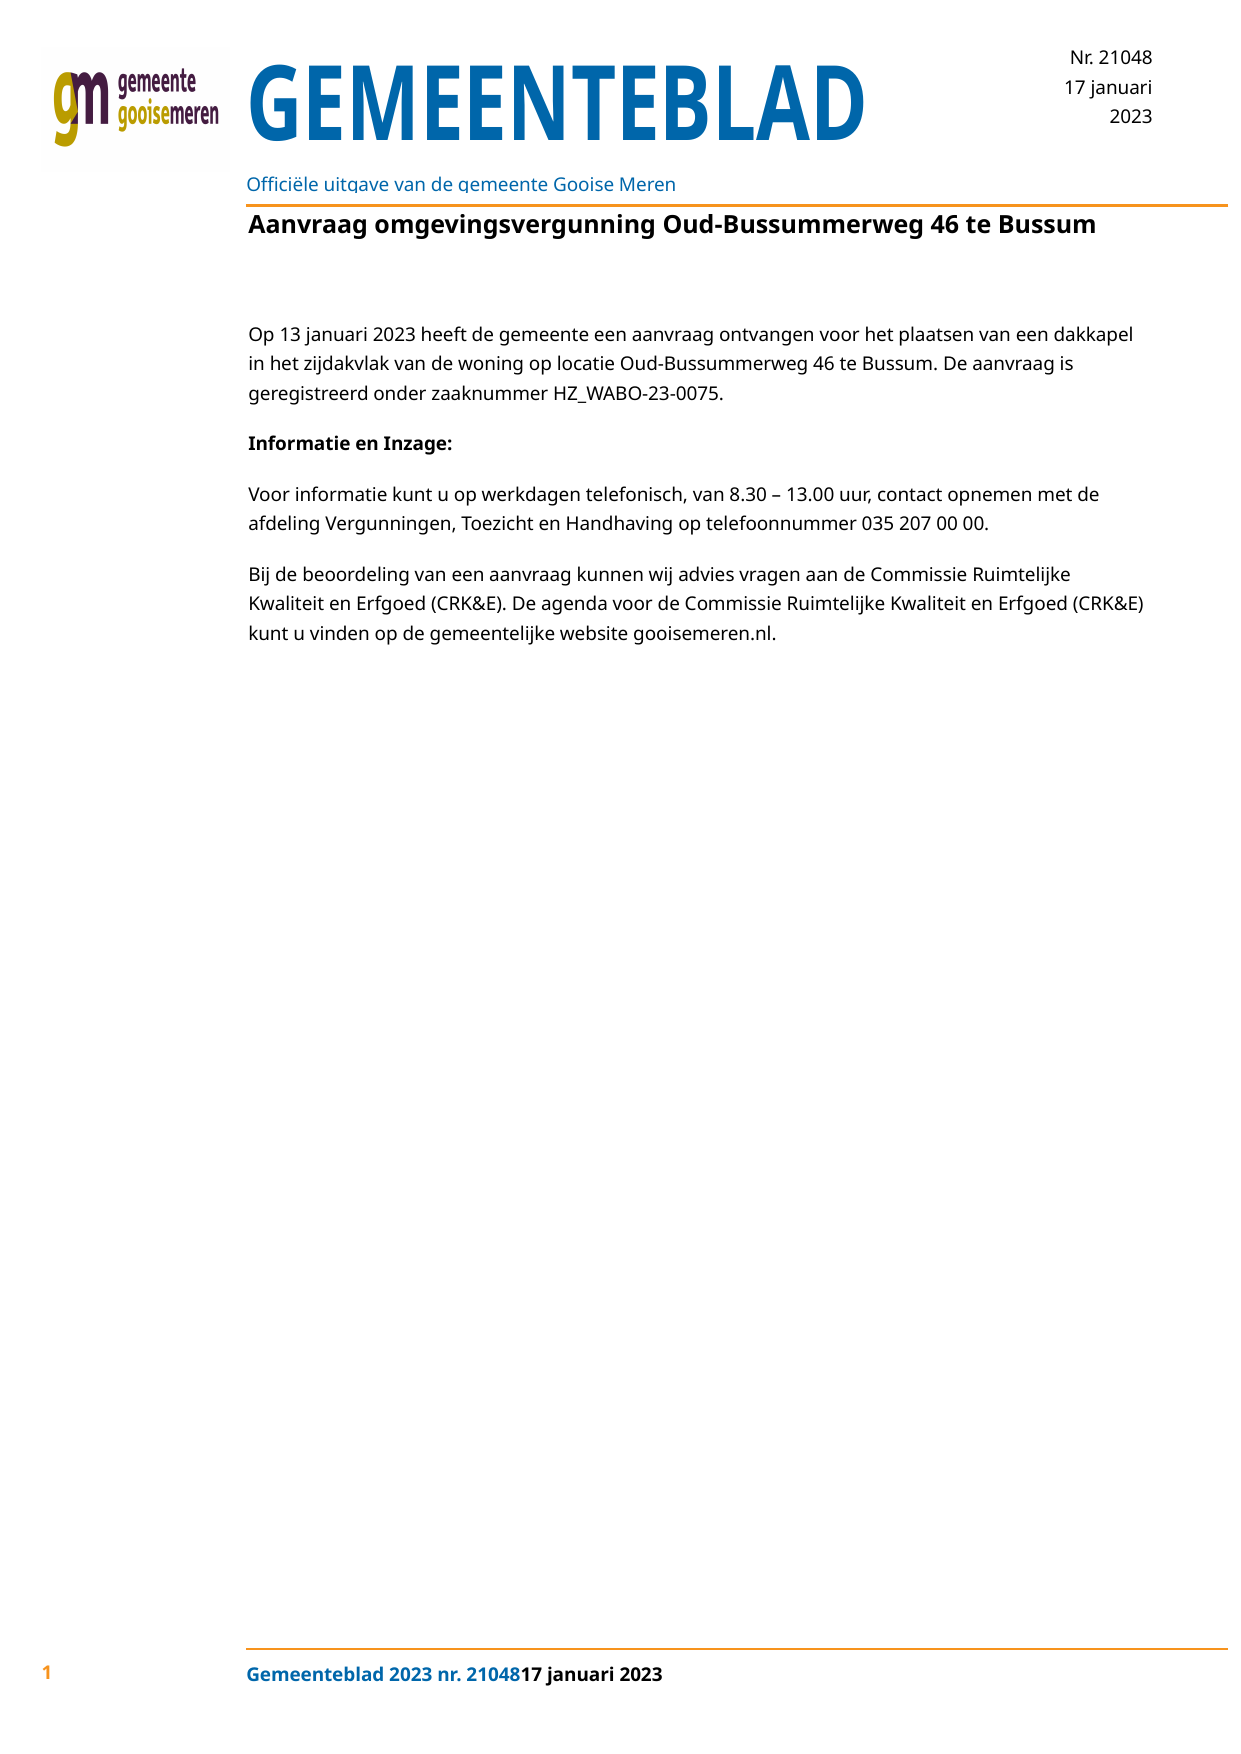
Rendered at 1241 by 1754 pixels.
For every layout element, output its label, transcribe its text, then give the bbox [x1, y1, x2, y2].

text Voor informatie kunt u op werkdagen telefonisch, van 8.30 – 13.00 uur, contact opnemen met de afdeling Vergunningen, Toezicht en Handhaving op telefoonnummer 035 207 00 00. [248, 481, 1152, 536]
text Informatie en Inzage: [248, 430, 1152, 456]
text Aanvraag omgevingsvergunning Oud-Bussummerweg 46 te Bussum [248, 207, 1152, 241]
text Op 13 januari 2023 heeft de gemeente een aanvraag ontvangen voor het plaatsen van een dakkapel in het zijdakvlak van de woning op locatie Oud-Bussummerweg 46 te Bussum. De aanvraag is geregistreerd onder zaaknummer HZ_WABO-23-0075. [248, 321, 1152, 406]
text Bij de beoordeling van een aanvraag kunnen wij advies vragen aan de Commissie Ruimtelijke Kwaliteit en Erfgoed (CRK&E). De agenda voor de Commissie Ruimtelijke Kwaliteit en Erfgoed (CRK&E) kunt u vinden op de gemeentelijke website gooisemeren.nl. [248, 561, 1152, 646]
picture [41, 47, 231, 172]
